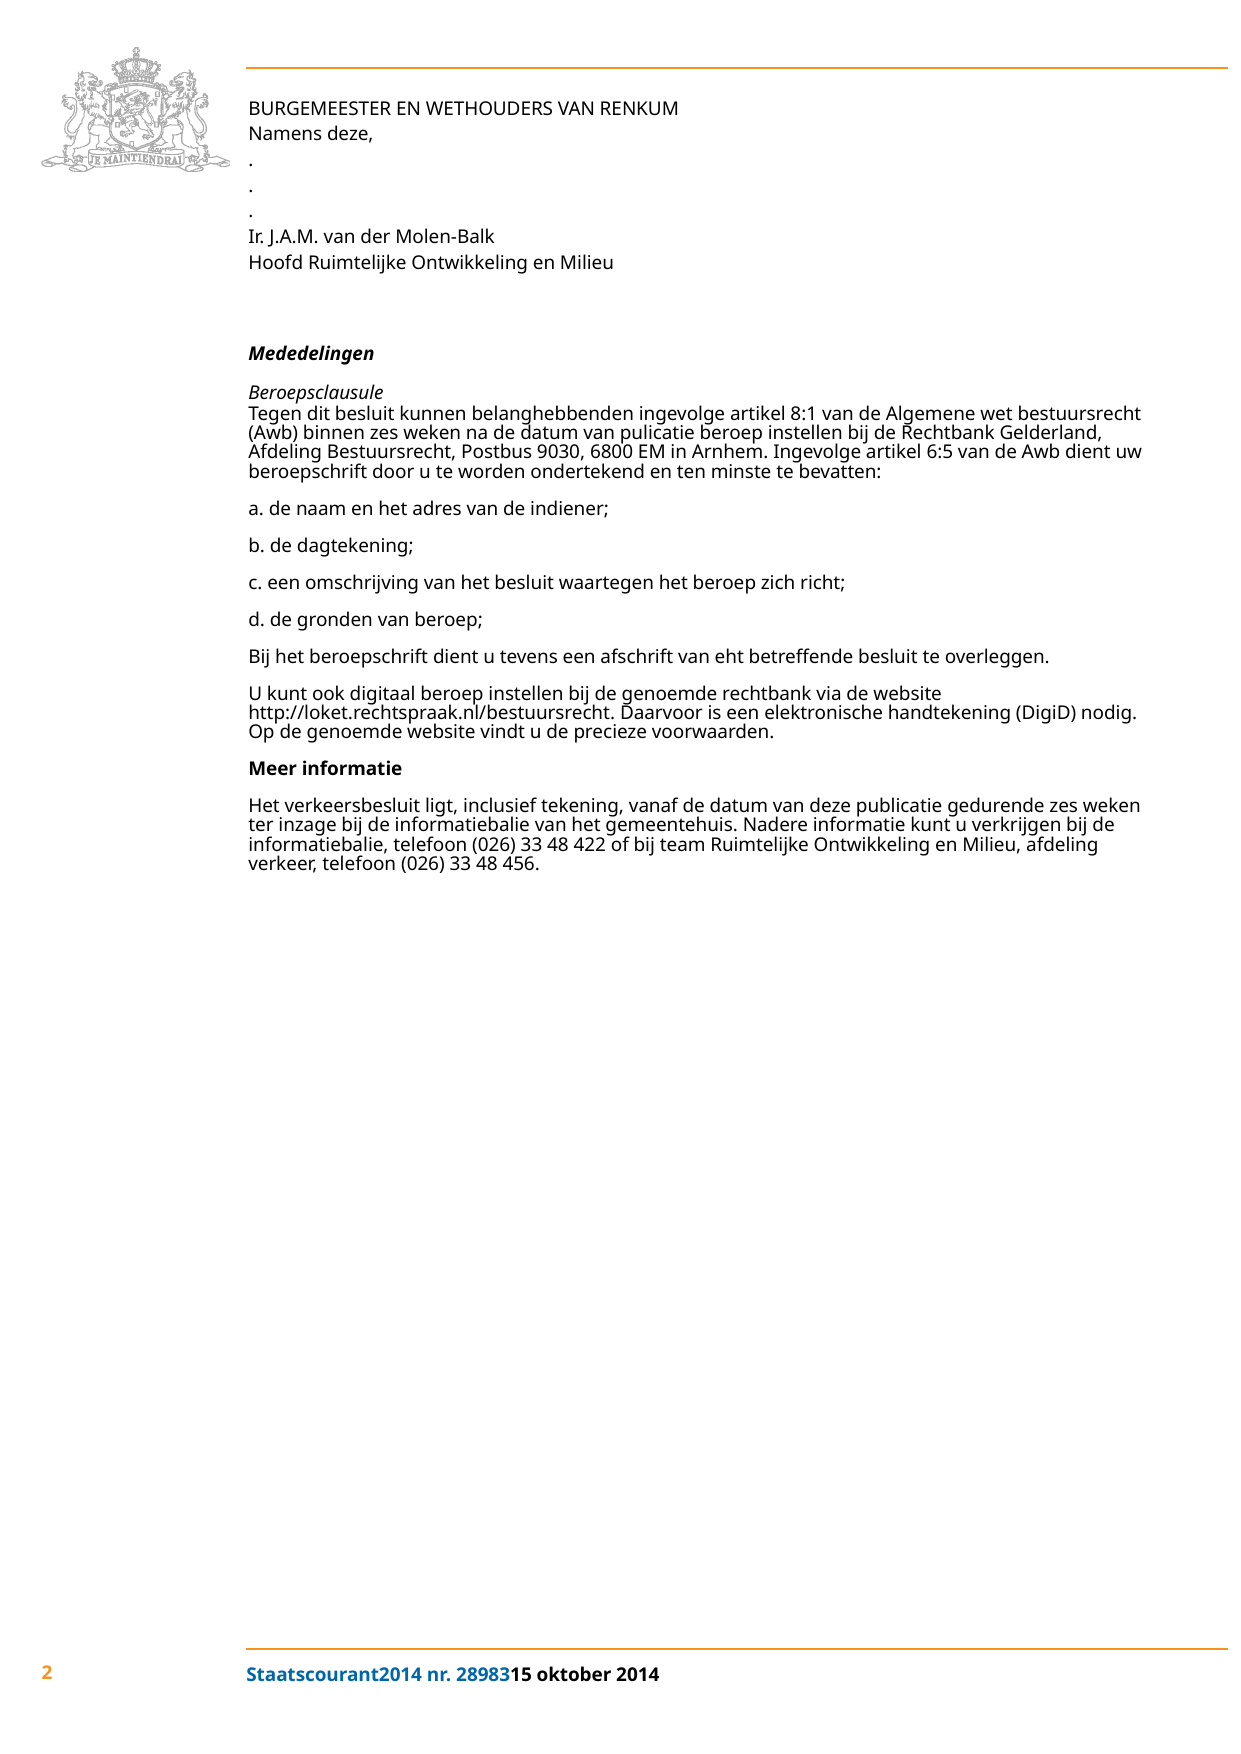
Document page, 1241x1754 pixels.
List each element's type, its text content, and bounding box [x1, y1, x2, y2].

text c. een omschrijving van het besluit waartegen het beroep zich richt; [248, 574, 1152, 593]
text Ir. J.A.M. van der Molen-Balk [248, 223, 1152, 249]
text Bij het beroepschrift dient u tevens een afschrift van eht betreffende besluit te overleggen. [248, 648, 1152, 667]
text b. de dagtekening; [248, 537, 1152, 556]
text U kunt ook digitaal beroep instellen bij de genoemde rechtbank via de website http://loket.rechtspraak.nl/bestuursrecht. Daarvoor is een elektronische handtekening (DigiD) nodig. Op de genoemde website vindt u de precieze voorwaarden. [248, 684, 1152, 742]
text Meer informatie [248, 760, 1152, 779]
text Tegen dit besluit kunnen belanghebbenden ingevolge artikel 8:1 van de Algemene wet bestuursrecht (Awb) binnen zes weken na de datum van pulicatie beroep instellen bij de Rechtbank Gelderland, Afdeling Bestuursrecht, Postbus 9030, 6800 EM in Arnhem. Ingevolge artikel 6:5 van de Awb dient uw beroepschrift door u te worden ondertekend en ten minste te bevatten: [248, 405, 1152, 482]
text . [248, 198, 1152, 223]
text BURGEMEESTER EN WETHOUDERS VAN RENKUM [248, 95, 1152, 121]
picture [41, 47, 231, 172]
text d. de gronden van beroep; [248, 611, 1152, 630]
text Namens deze, [248, 121, 1152, 146]
text Mededelingen [248, 340, 1152, 366]
text Hoofd Ruimtelijke Ontwikkeling en Milieu [248, 249, 1152, 275]
text Beroepsclausule [248, 379, 1152, 405]
text . [248, 146, 1152, 172]
text Het verkeersbesluit ligt, inclusief tekening, vanaf de datum van deze publicatie gedurende zes weken ter inzage bij de informatiebalie van het gemeentehuis. Nadere informatie kunt u verkrijgen bij de informatiebalie, telefoon (026) 33 48 422 of bij team Ruimtelijke Ontwikkeling en Milieu, afdeling verkeer, telefoon (026) 33 48 456. [248, 797, 1152, 874]
text . [248, 172, 1152, 198]
text a. de naam en het adres van de indiener; [248, 500, 1152, 519]
